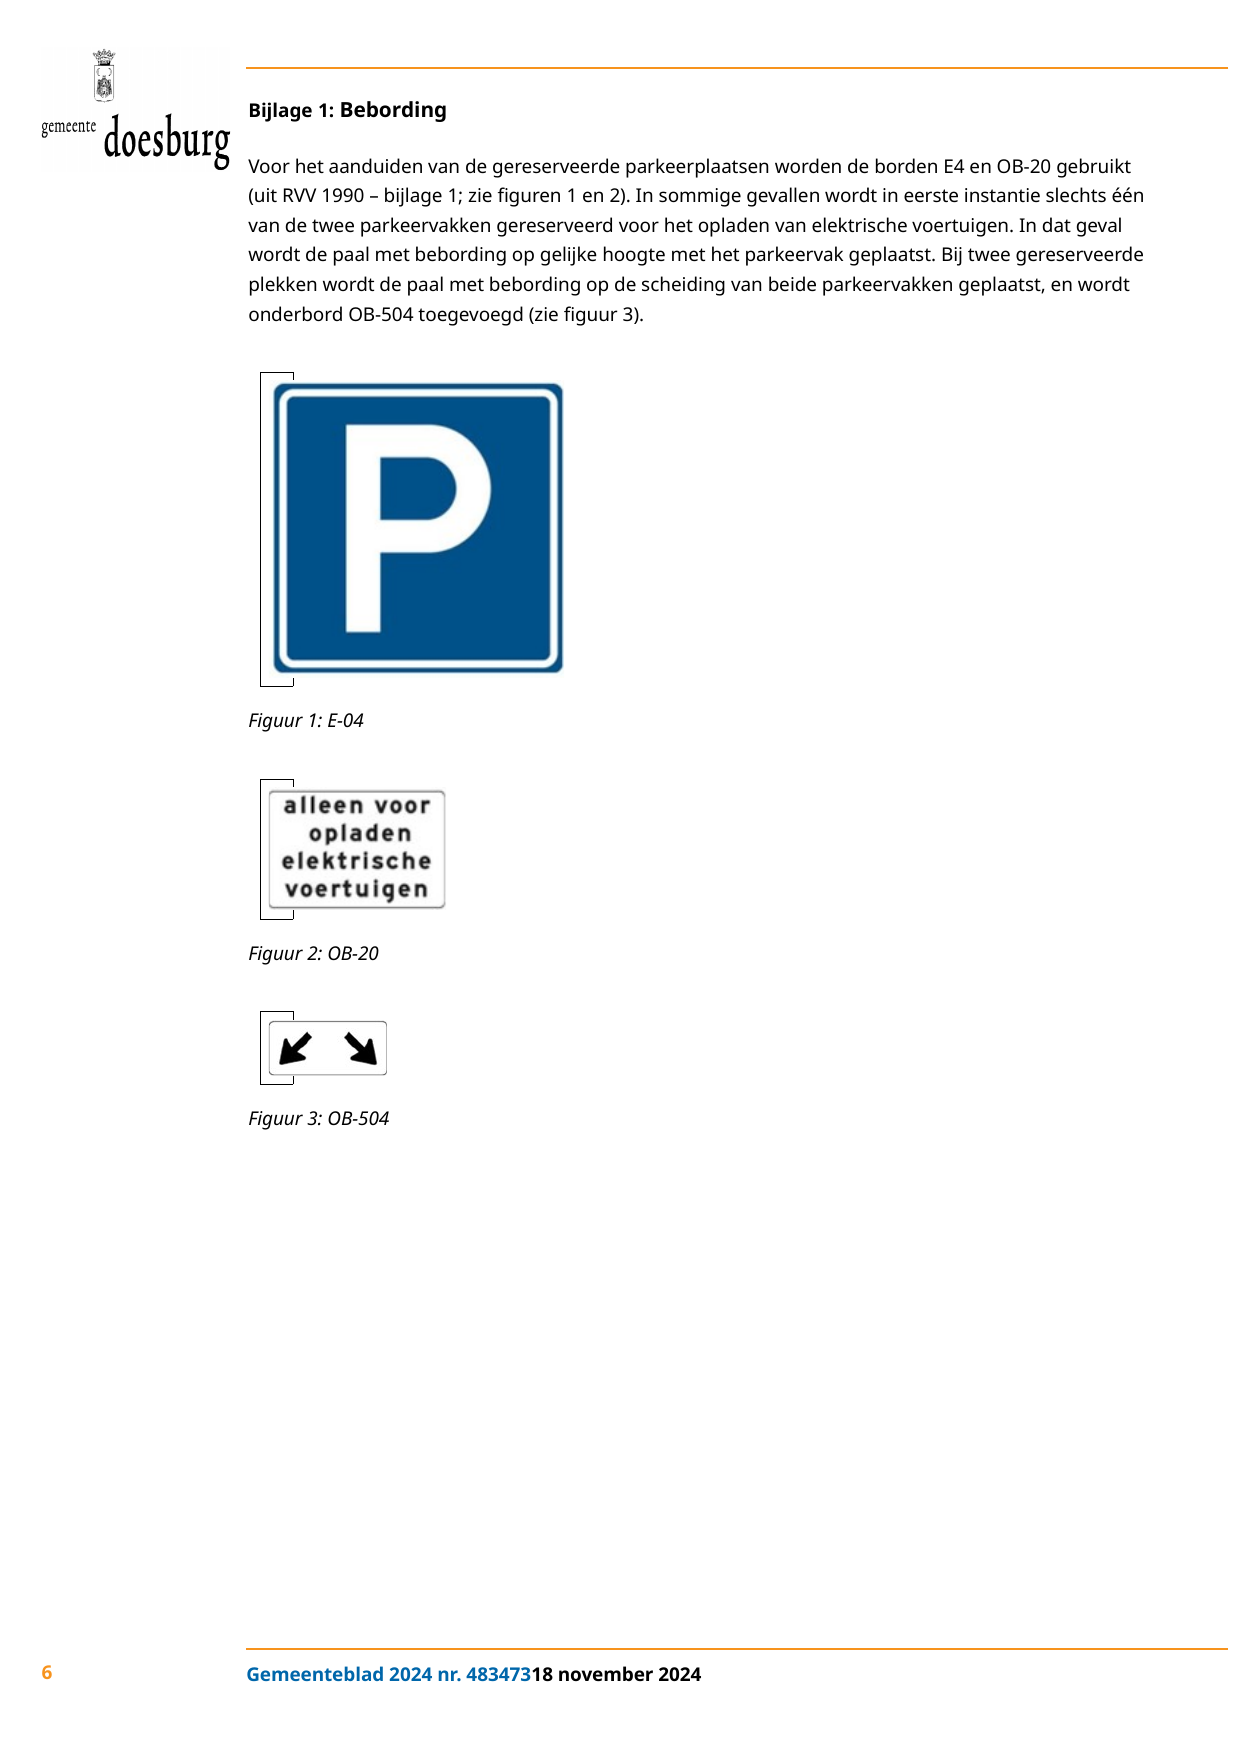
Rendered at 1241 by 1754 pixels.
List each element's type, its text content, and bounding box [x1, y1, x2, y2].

text Bijlage 1: Bebording [248, 95, 1152, 123]
picture [268, 380, 565, 678]
text Voor het aanduiden van de gereserveerde parkeerplaatsen worden de borden E4 en OB-20 gebruikt (uit RVV 1990 – bijlage 1; zie figuren 1 en 2). In sommige gevallen wordt in eerste instantie slechts één van de twee parkeervakken gereserveerd voor het opladen van elektrische voertuigen. In dat geval wordt de paal met bebording op gelijke hoogte met het parkeervak geplaatst. Bij twee gereserveerde plekken wordt de paal met bebording op de scheiding van beide parkeervakken geplaatst, en wordt onderbord OB-504 toegevoegd (zie figuur 3). [248, 153, 1152, 327]
picture [268, 1020, 387, 1076]
picture [41, 47, 231, 172]
text Figuur 2: OB-20 [248, 940, 1152, 966]
text Figuur 3: OB-504 [248, 1105, 1152, 1131]
text Figuur 1: E-04 [248, 708, 1152, 733]
picture [268, 787, 447, 910]
